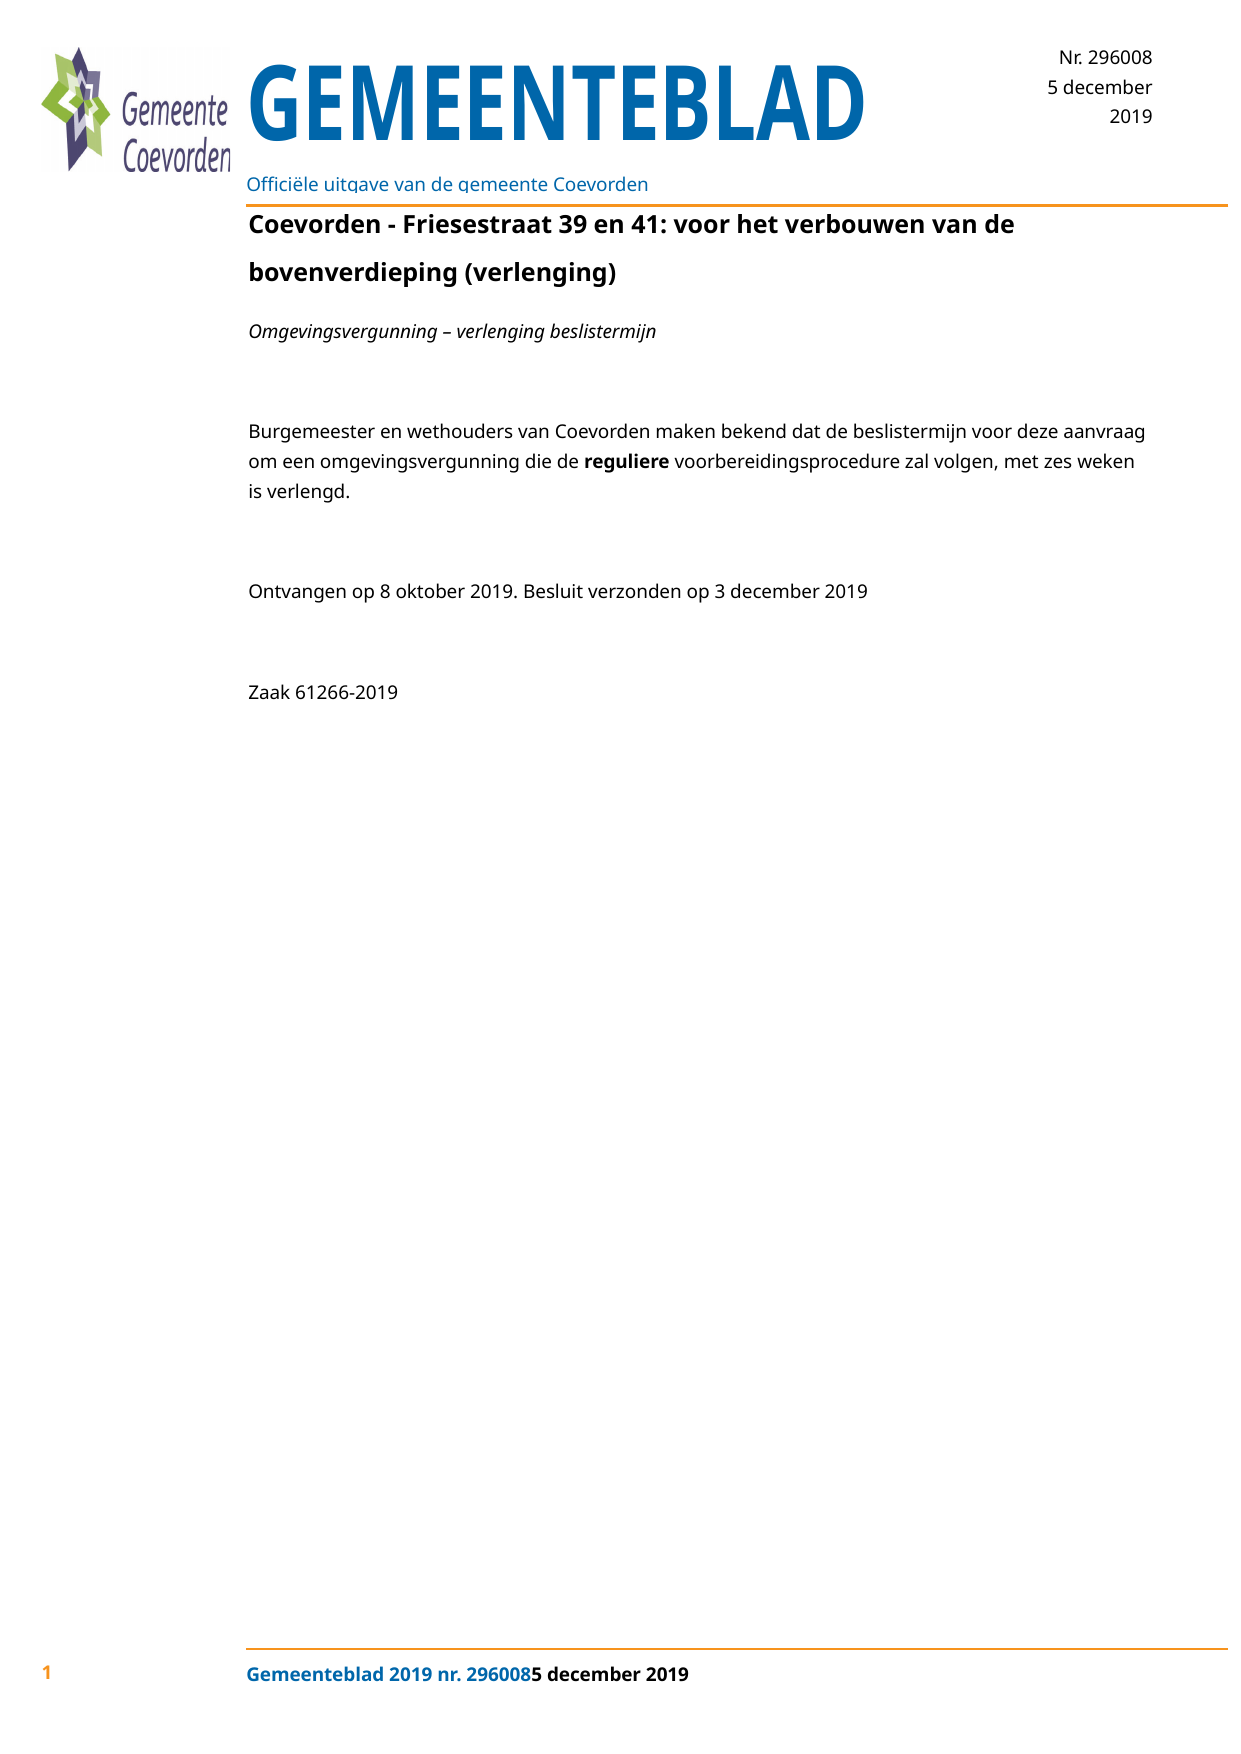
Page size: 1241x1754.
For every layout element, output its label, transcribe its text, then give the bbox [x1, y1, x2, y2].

picture [41, 47, 231, 172]
text Burgemeester en wethouders van Coevorden maken bekend dat de beslistermijn voor deze aanvraag om een omgevingsvergunning die de reguliere voorbereidingsprocedure zal volgen, met zes weken is verlengd. [248, 419, 1152, 504]
text Coevorden - Friesestraat 39 en 41: voor het verbouwen van de bovenverdieping (verlenging) [248, 207, 1152, 288]
text Ontvangen op 8 oktober 2019. Besluit verzonden op 3 december 2019 [248, 579, 1152, 604]
text Zaak 61266-2019 [248, 679, 1152, 705]
text Omgevingsvergunning – verlenging beslistermijn [248, 318, 1152, 344]
